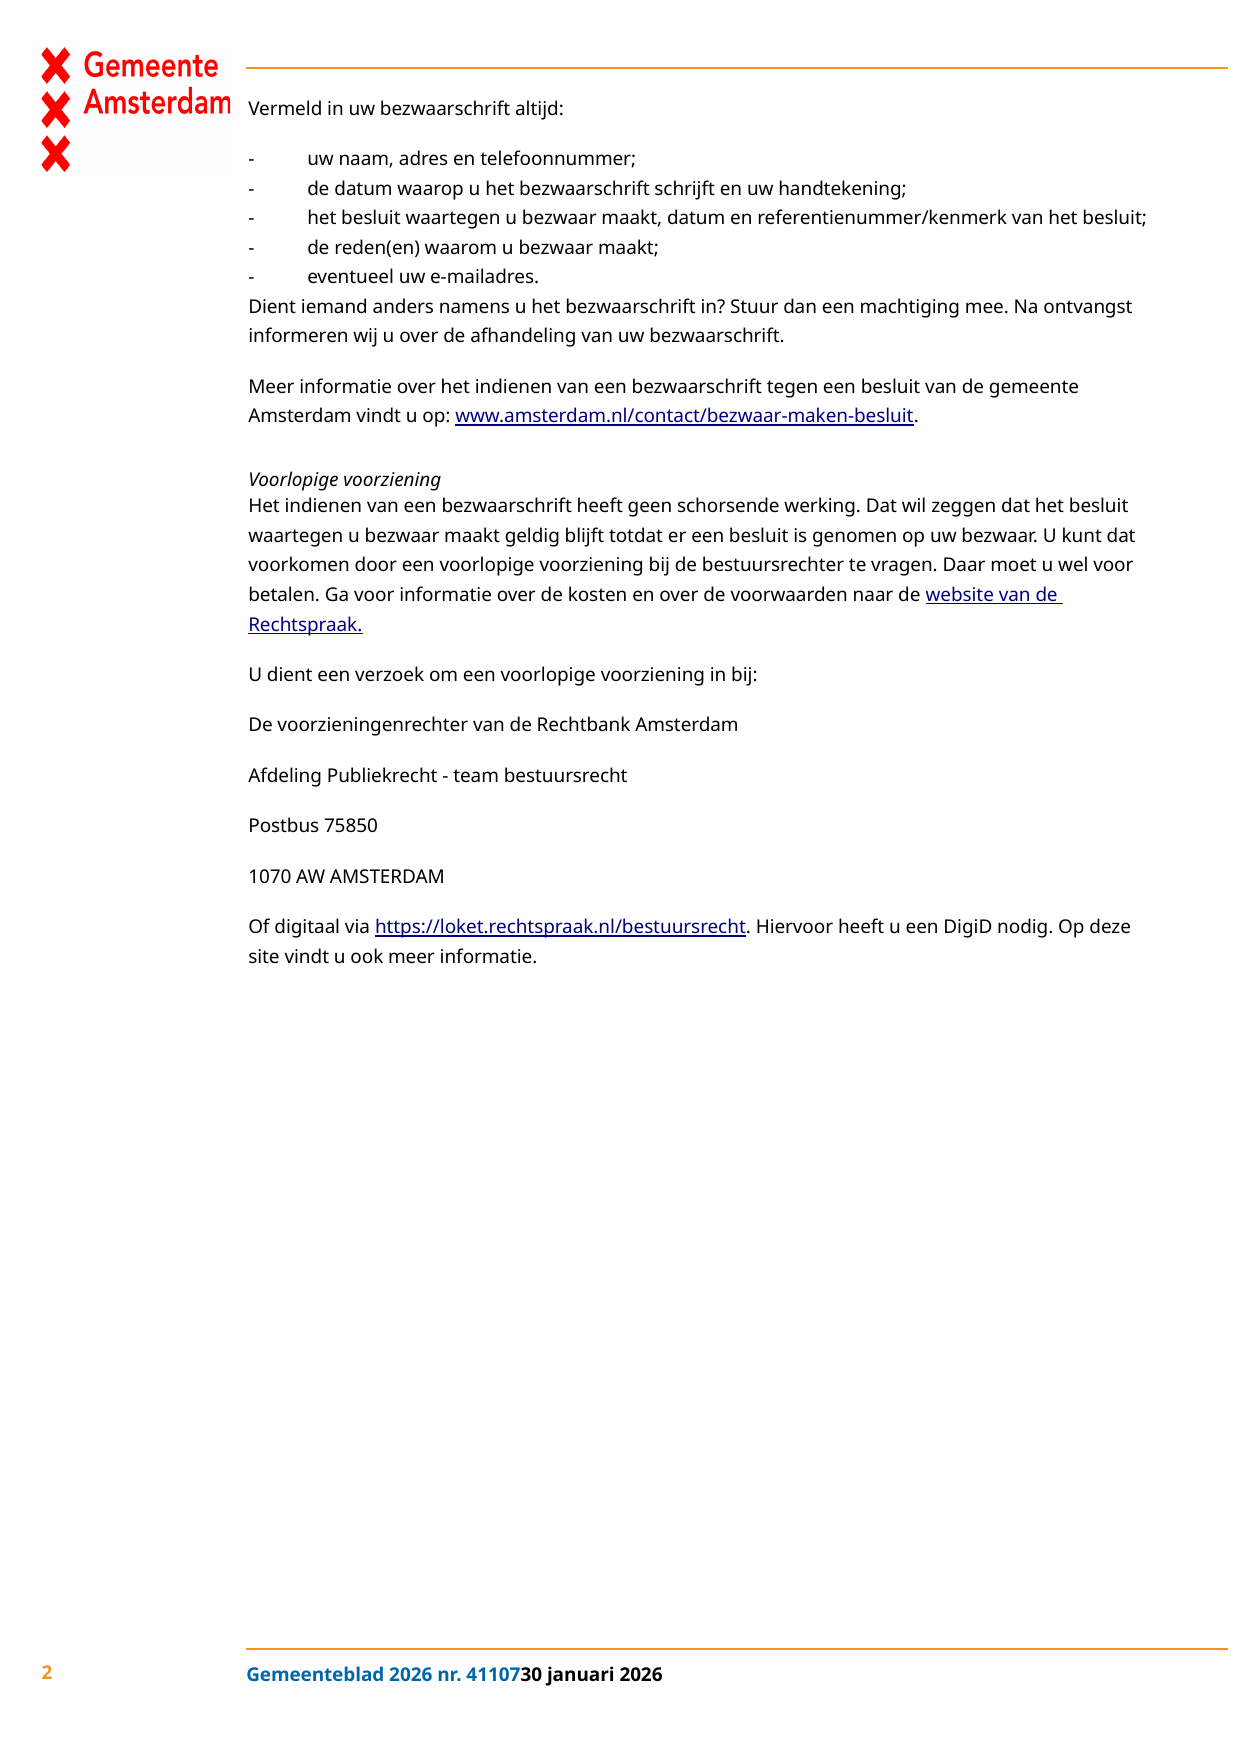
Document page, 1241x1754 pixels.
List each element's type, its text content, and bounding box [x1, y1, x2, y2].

text Voorlopige voorziening [248, 467, 1152, 492]
text U dient een verzoek om een voorlopige voorziening in bij: [248, 661, 1152, 687]
text Vermeld in uw bezwaarschrift altijd: [248, 95, 1152, 121]
picture [41, 47, 231, 172]
text De voorzieningenrechter van de Rechtbank Amsterdam [248, 712, 1152, 737]
list uw naam, adres en telefoonnummer; [248, 145, 1152, 171]
list de reden(en) waarom u bezwaar maakt; [248, 234, 1152, 260]
list eventueel uw e-mailadres. [248, 263, 1152, 289]
text Postbus 75850 [248, 812, 1152, 838]
text Meer informatie over het indienen van een bezwaarschrift tegen een besluit van de gemeente Amsterdam vindt u op: www.amsterdam.nl/contact/bezwaar-maken-besluit. [248, 373, 1152, 428]
list de datum waarop u het bezwaarschrift schrijft en uw handtekening; [248, 175, 1152, 201]
list het besluit waartegen u bezwaar maakt, datum en referentienummer/kenmerk van het besluit; [248, 204, 1152, 230]
text Of digitaal via https://loket.rechtspraak.nl/bestuursrecht. Hiervoor heeft u een DigiD nodig. Op deze site vindt u ook meer informatie. [248, 913, 1152, 968]
text Het indienen van een bezwaarschrift heeft geen schorsende werking. Dat wil zeggen dat het besluit waartegen u bezwaar maakt geldig blijft totdat er een besluit is genomen op uw bezwaar. U kunt dat voorkomen door een voorlopige voorziening bij de bestuursrechter te vragen. Daar moet u wel voor betalen. Ga voor informatie over de kosten en over de voorwaarden naar de website van de Rechtspraak. [248, 492, 1152, 636]
text Dient iemand anders namens u het bezwaarschrift in? Stuur dan een machtiging mee. Na ontvangst informeren wij u over de afhandeling van uw bezwaarschrift. [248, 293, 1152, 348]
text Afdeling Publiekrecht - team bestuursrecht [248, 762, 1152, 788]
text 1070 AW AMSTERDAM [248, 863, 1152, 888]
